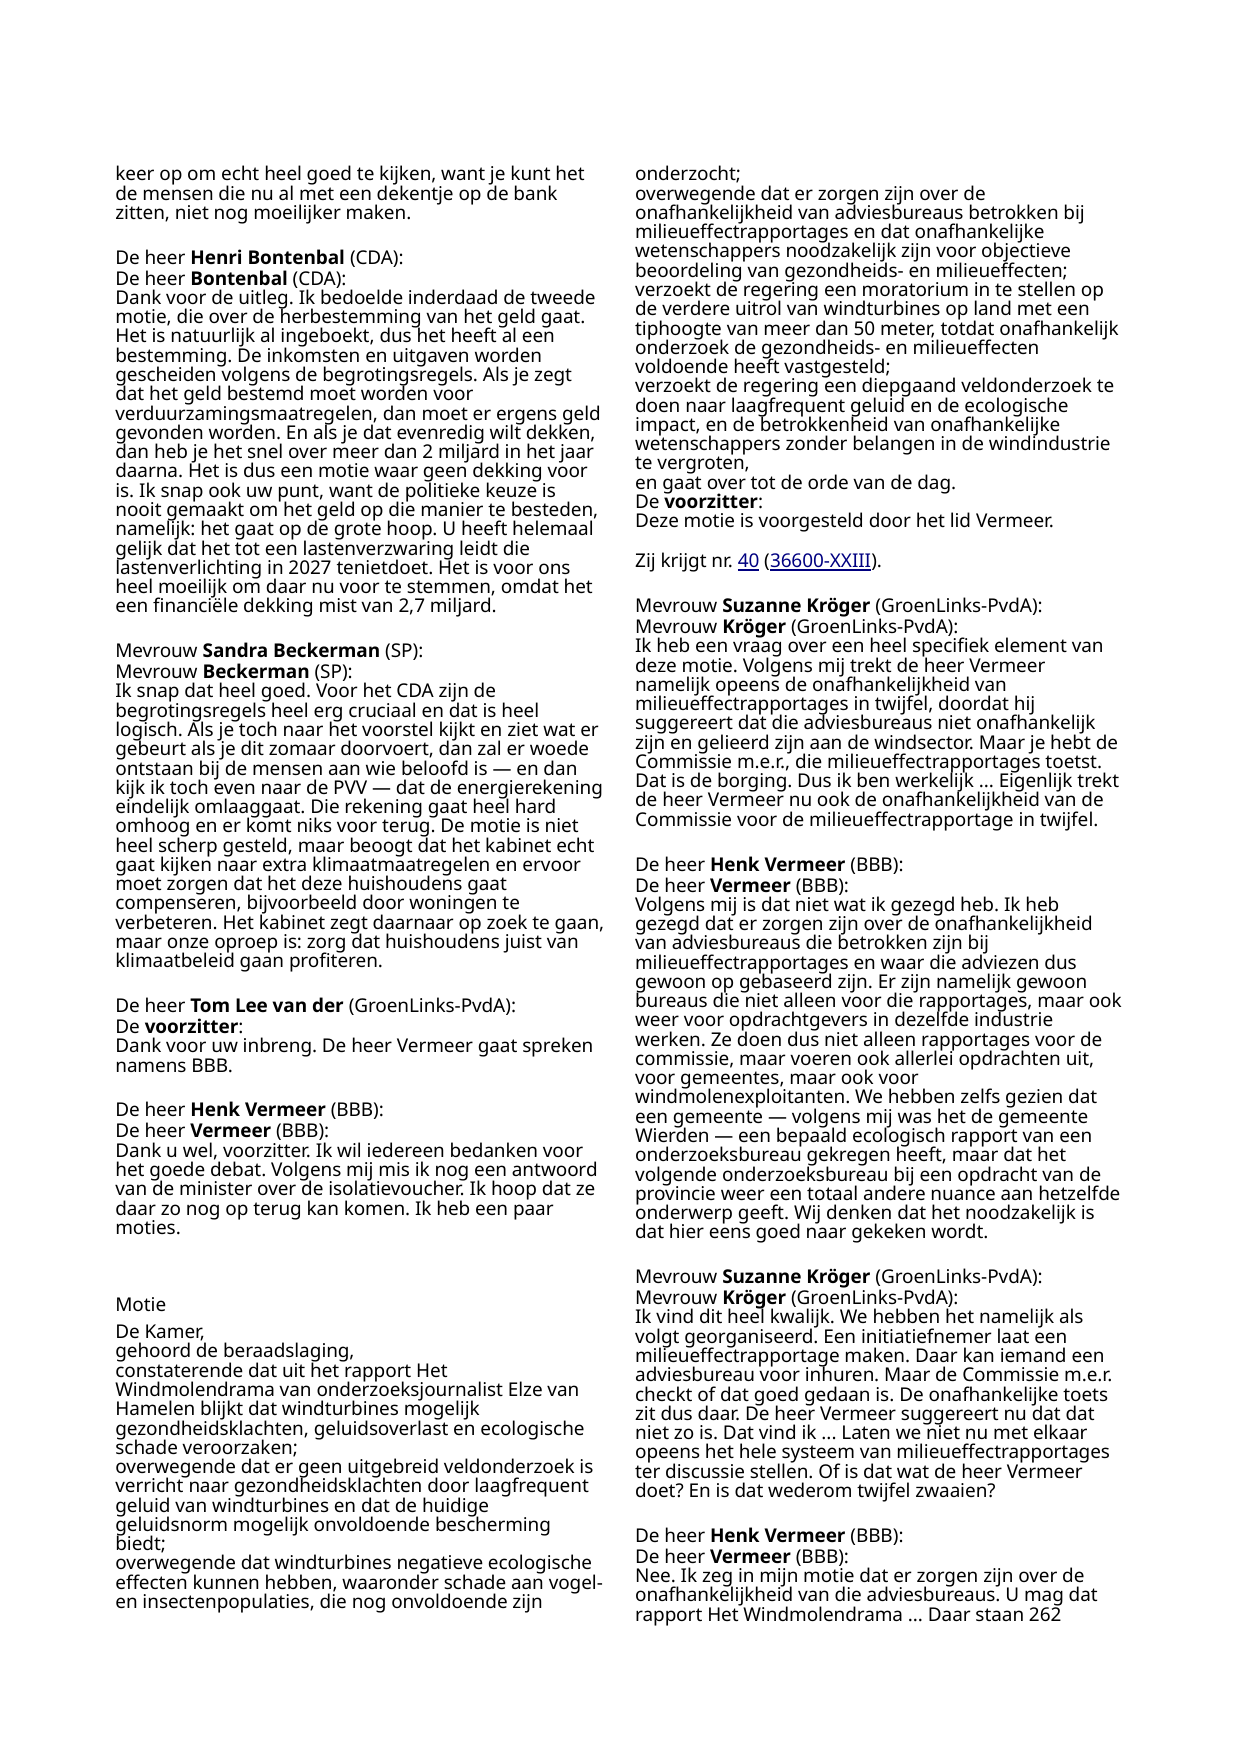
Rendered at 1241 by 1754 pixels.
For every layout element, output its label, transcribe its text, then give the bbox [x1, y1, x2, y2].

text Mevrouw Suzanne Kröger (GroenLinks-PvdA): [635, 1263, 1125, 1289]
text De heer Vermeer (BBB): [635, 1548, 1125, 1567]
text De heer Bontenbal (CDA): [115, 270, 605, 289]
text Ik heb een vraag over een heel specifiek element van deze motie. Volgens mij trekt de heer Vermeer namelijk opeens de onafhankelijkheid van milieueffectrapportages in twijfel, doordat hij suggereert dat die adviesbureaus niet onafhankelijk zijn en gelieerd zijn aan de windsector. Maar je hebt de Commissie m.e.r., die milieueffectrapportages toetst. Dat is de borging. Dus ik ben werkelijk ... Eigenlijk trekt de heer Vermeer nu ook de onafhankelijkheid van de Commissie voor de milieueffectrapportage in twijfel. [635, 637, 1125, 830]
text keer op om echt heel goed te kijken, want je kunt het de mensen die nu al met een dekentje op de bank zitten, niet nog moeilijker maken. [115, 165, 605, 223]
text Motie [115, 1291, 605, 1317]
text De heer Henk Vermeer (BBB): [635, 1522, 1125, 1548]
text onderzocht; [635, 165, 1125, 184]
text Ik snap dat heel goed. Voor het CDA zijn de begrotingsregels heel erg cruciaal en dat is heel logisch. Als je toch naar het voorstel kijkt en ziet wat er gebeurt als je dit zomaar doorvoert, dan zal er woede ontstaan bij de mensen aan wie beloofd is — en dan kijk ik toch even naar de PVV — dat de energierekening eindelijk omlaaggaat. Die rekening gaat heel hard omhoog en er komt niks voor terug. De motie is niet heel scherp gesteld, maar beoogt dat het kabinet echt gaat kijken naar extra klimaatmaatregelen en ervoor moet zorgen dat het deze huishoudens gaat compenseren, bijvoorbeeld door woningen te verbeteren. Het kabinet zegt daarnaar op zoek te gaan, maar onze oproep is: zorg dat huishoudens juist van klimaatbeleid gaan profiteren. [115, 682, 605, 971]
text De heer Vermeer (BBB): [115, 1122, 605, 1142]
text constaterende dat uit het rapport Het Windmolendrama van onderzoeksjournalist Elze van Hamelen blijkt dat windturbines mogelijk gezondheidsklachten, geluidsoverlast en ecologische schade veroorzaken; [115, 1362, 605, 1458]
text Mevrouw Sandra Beckerman (SP): [115, 637, 605, 663]
text Zij krijgt nr. 40 (36600-XXIII). [635, 552, 1125, 571]
text verzoekt de regering een diepgaand veldonderzoek te doen naar laagfrequent geluid en de ecologische impact, en de betrokkenheid van onafhankelijke wetenschappers zonder belangen in de windindustrie te vergroten, [635, 377, 1125, 474]
text Dank voor uw inbreng. De heer Vermeer gaat spreken namens BBB. [115, 1037, 605, 1076]
text De Kamer, [115, 1323, 605, 1342]
text Nee. Ik zeg in mijn motie dat er zorgen zijn over de onafhankelijkheid van die adviesbureaus. U mag dat rapport Het Windmolendrama ... Daar staan 262 [635, 1567, 1125, 1625]
text De heer Henk Vermeer (BBB): [115, 1097, 605, 1122]
text De heer Henri Bontenbal (CDA): [115, 244, 605, 270]
text en gaat over tot de orde van de dag. [635, 474, 1125, 493]
text overwegende dat windturbines negatieve ecologische effecten kunnen hebben, waaronder schade aan vogel- en insectenpopulaties, die nog onvoldoende zijn [115, 1554, 605, 1612]
text Ik vind dit heel kwalijk. We hebben het namelijk als volgt georganiseerd. Een initiatiefnemer laat een milieueffectrapportage maken. Daar kan iemand een adviesbureau voor inhuren. Maar de Commissie m.e.r. checkt of dat goed gedaan is. De onafhankelijke toets zit dus daar. De heer Vermeer suggereert nu dat dat niet zo is. Dat vind ik ... Laten we niet nu met elkaar opeens het hele systeem van milieueffectrapportages ter discussie stellen. Of is dat wat de heer Vermeer doet? En is dat wederom twijfel zwaaien? [635, 1308, 1125, 1501]
text De voorzitter: [115, 1018, 605, 1037]
text gehoord de beraadslaging, [115, 1342, 605, 1362]
text Mevrouw Suzanne Kröger (GroenLinks-PvdA): [635, 592, 1125, 618]
text De heer Henk Vermeer (BBB): [635, 851, 1125, 877]
text overwegende dat er geen uitgebreid veldonderzoek is verricht naar gezondheidsklachten door laagfrequent geluid van windturbines en dat de huidige geluidsnorm mogelijk onvoldoende bescherming biedt; [115, 1458, 605, 1554]
text Mevrouw Kröger (GroenLinks-PvdA): [635, 1289, 1125, 1308]
text De heer Vermeer (BBB): [635, 877, 1125, 896]
text Dank voor de uitleg. Ik bedoelde inderdaad de tweede motie, die over de herbestemming van het geld gaat. Het is natuurlijk al ingeboekt, dus het heeft al een bestemming. De inkomsten en uitgaven worden gescheiden volgens de begrotingsregels. Als je zegt dat het geld bestemd moet worden voor verduurzamingsmaatregelen, dan moet er ergens geld gevonden worden. En als je dat evenredig wilt dekken, dan heb je het snel over meer dan 2 miljard in het jaar daarna. Het is dus een motie waar geen dekking voor is. Ik snap ook uw punt, want de politieke keuze is nooit gemaakt om het geld op die manier te besteden, namelijk: het gaat op de grote hoop. U heeft helemaal gelijk dat het tot een lastenverzwaring leidt die lastenverlichting in 2027 tenietdoet. Het is voor ons heel moeilijk om daar nu voor te stemmen, omdat het een financiële dekking mist van 2,7 miljard. [115, 289, 605, 617]
text De voorzitter: [635, 493, 1125, 512]
text Deze motie is voorgesteld door het lid Vermeer. [635, 512, 1125, 531]
text Volgens mij is dat niet wat ik gezegd heb. Ik heb gezegd dat er zorgen zijn over de onafhankelijkheid van adviesbureaus die betrokken zijn bij milieueffectrapportages en waar die adviezen dus gewoon op gebaseerd zijn. Er zijn namelijk gewoon bureaus die niet alleen voor die rapportages, maar ook weer voor opdrachtgevers in dezelfde industrie werken. Ze doen dus niet alleen rapportages voor de commissie, maar voeren ook allerlei opdrachten uit, voor gemeentes, maar ook voor windmolenexploitanten. We hebben zelfs gezien dat een gemeente — volgens mij was het de gemeente Wierden — een bepaald ecologisch rapport van een onderzoeksbureau gekregen heeft, maar dat het volgende onderzoeksbureau bij een opdracht van de provincie weer een totaal andere nuance aan hetzelfde onderwerp geeft. Wij denken dat het noodzakelijk is dat hier eens goed naar gekeken wordt. [635, 896, 1125, 1243]
text Dank u wel, voorzitter. Ik wil iedereen bedanken voor het goede debat. Volgens mij mis ik nog een antwoord van de minister over de isolatievoucher. Ik hoop dat ze daar zo nog op terug kan komen. Ik heb een paar moties. [115, 1142, 605, 1238]
text De heer Tom Lee van der (GroenLinks-PvdA): [115, 992, 605, 1018]
text verzoekt de regering een moratorium in te stellen op de verdere uitrol van windturbines op land met een tiphoogte van meer dan 50 meter, totdat onafhankelijk onderzoek de gezondheids- en milieueffecten voldoende heeft vastgesteld; [635, 281, 1125, 377]
text Mevrouw Kröger (GroenLinks-PvdA): [635, 618, 1125, 637]
text Mevrouw Beckerman (SP): [115, 663, 605, 682]
text overwegende dat er zorgen zijn over de onafhankelijkheid van adviesbureaus betrokken bij milieueffectrapportages en dat onafhankelijke wetenschappers noodzakelijk zijn voor objectieve beoordeling van gezondheids- en milieueffecten; [635, 184, 1125, 281]
